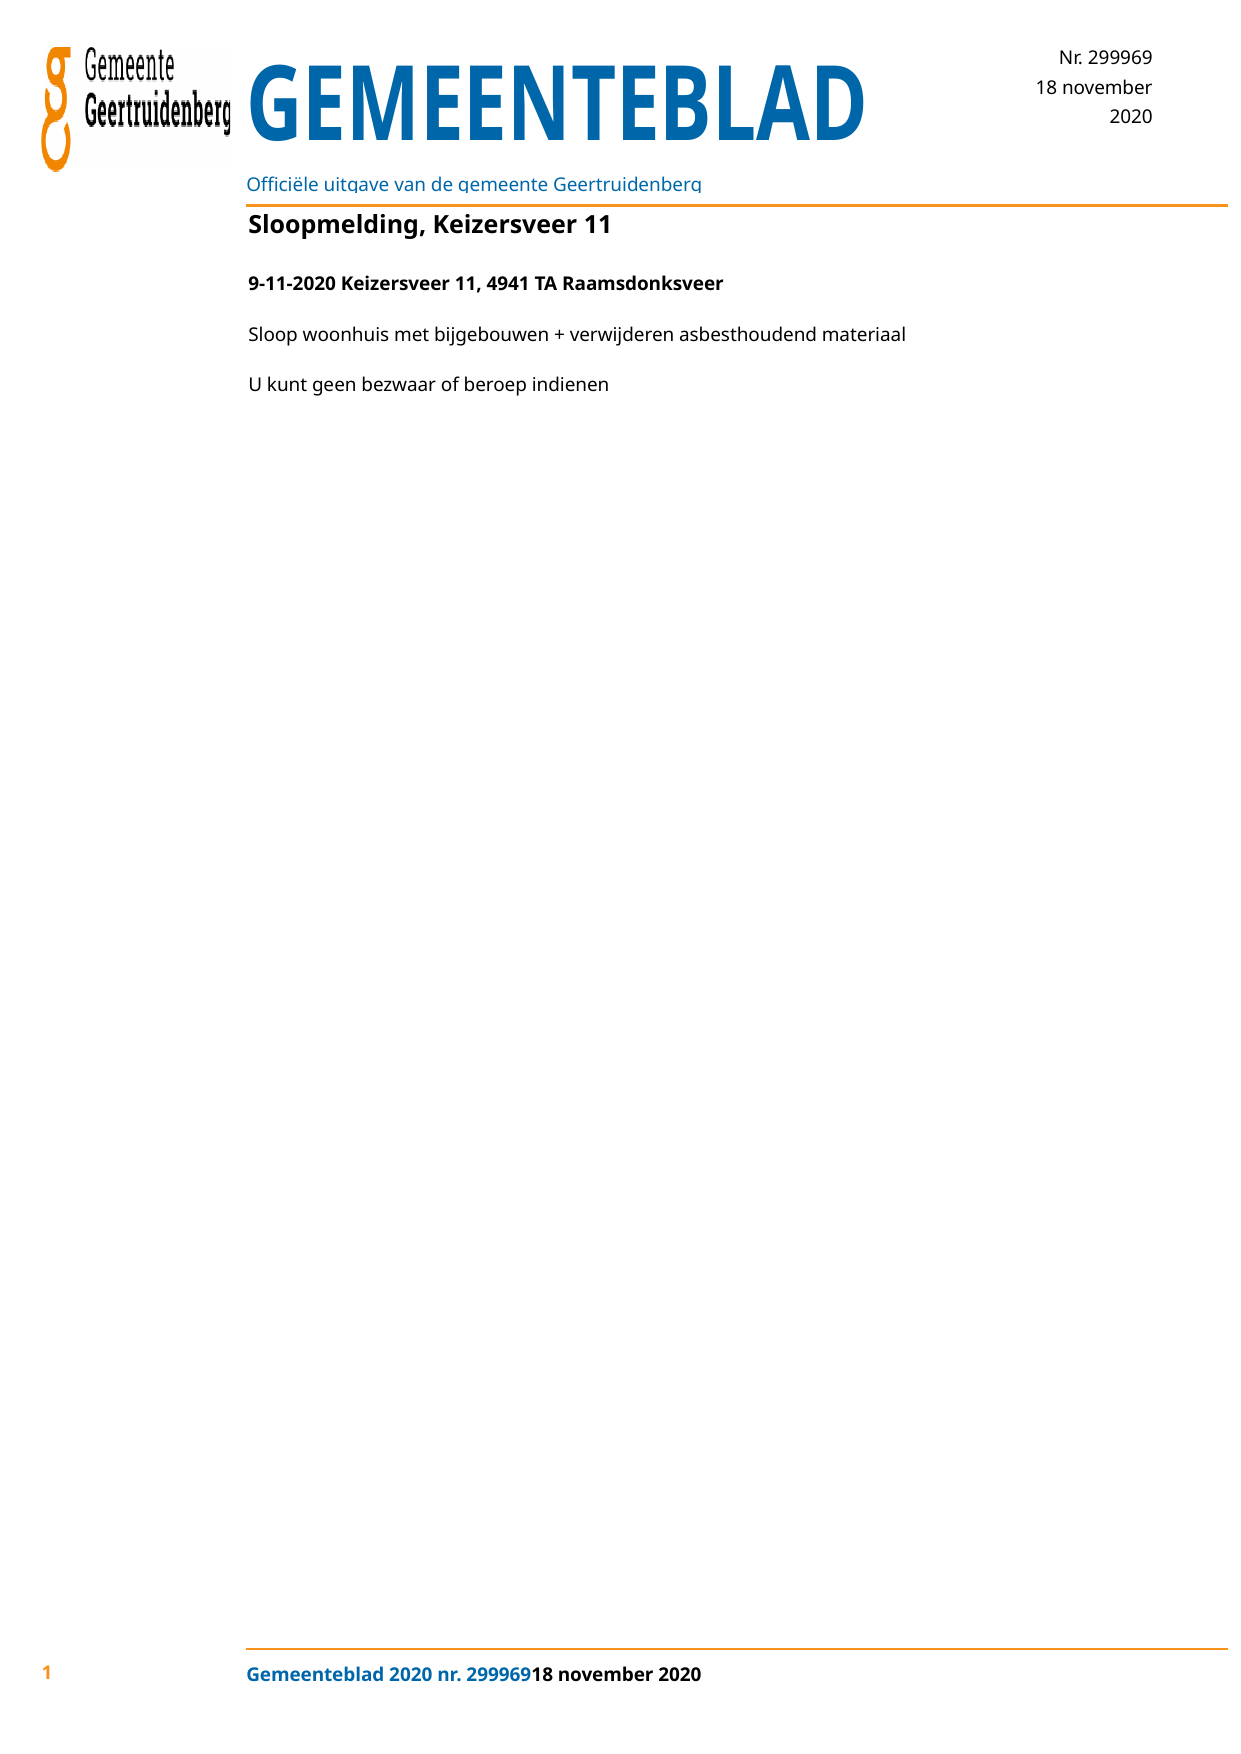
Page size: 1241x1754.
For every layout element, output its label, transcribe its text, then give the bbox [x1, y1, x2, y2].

picture [41, 47, 231, 172]
text Sloopmelding, Keizersveer 11 [248, 207, 1152, 241]
text 9-11-2020 Keizersveer 11, 4941 TA Raamsdonksveer [248, 270, 1152, 296]
text U kunt geen bezwaar of beroep indienen [248, 371, 1152, 397]
text Sloop woonhuis met bijgebouwen + verwijderen asbesthoudend materiaal [248, 321, 1152, 346]
